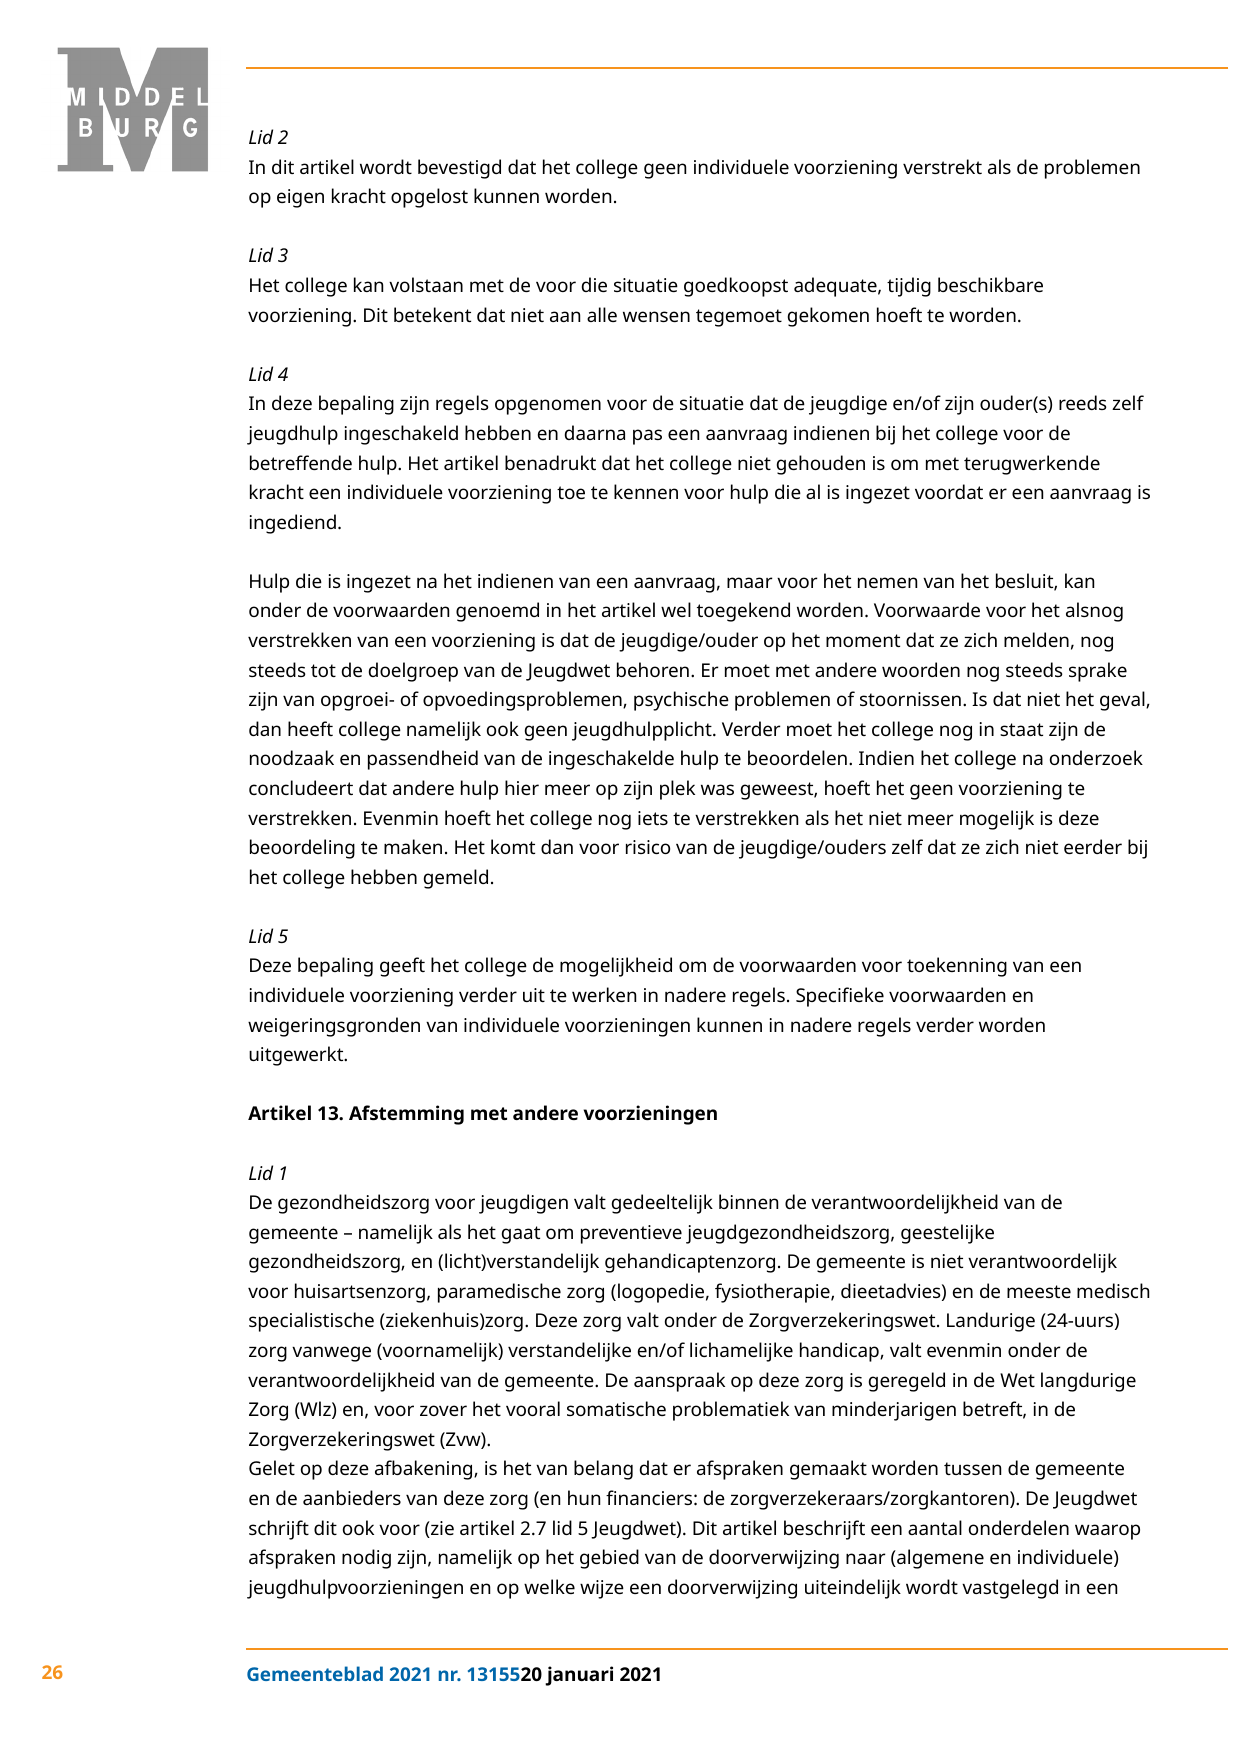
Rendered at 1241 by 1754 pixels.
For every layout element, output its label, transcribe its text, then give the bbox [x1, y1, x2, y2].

text Deze bepaling geeft het college de mogelijkheid om de voorwaarden voor toekenning van een individuele voorziening verder uit te werken in nadere regels. Specifieke voorwaarden en weigeringsgronden van individuele voorzieningen kunnen in nadere regels verder worden uitgewerkt. [248, 953, 1152, 1067]
text Lid 1 [248, 1160, 1152, 1186]
text De gezondheidszorg voor jeugdigen valt gedeeltelijk binnen de verantwoordelijkheid van de gemeente – namelijk als het gaat om preventieve jeugdgezondheidszorg, geestelijke gezondheidszorg, en (licht)verstandelijk gehandicaptenzorg. De gemeente is niet verantwoordelijk voor huisartsenzorg, paramedische zorg (logopedie, fysiotherapie, dieetadvies) en de meeste medisch specialistische (ziekenhuis)zorg. Deze zorg valt onder de Zorgverzekeringswet. Landurige (24-uurs) zorg vanwege (voornamelijk) verstandelijke en/of lichamelijke handicap, valt evenmin onder de verantwoordelijkheid van de gemeente. De aanspraak op deze zorg is geregeld in de Wet langdurige Zorg (Wlz) en, voor zover het vooral somatische problematiek van minderjarigen betreft, in de Zorgverzekeringswet (Zvw). [248, 1189, 1152, 1452]
text Lid 4 [248, 361, 1152, 387]
picture [41, 47, 231, 172]
text Artikel 13. Afstemming met andere voorzieningen [248, 1101, 1152, 1126]
text Het college kan volstaan met de voor die situatie goedkoopst adequate, tijdig beschikbare voorziening. Dit betekent dat niet aan alle wensen tegemoet gekomen hoeft te worden. [248, 272, 1152, 328]
text Gelet op deze afbakening, is het van belang dat er afspraken gemaakt worden tussen de gemeente en de aanbieders van deze zorg (en hun financiers: de zorgverzekeraars/zorgkantoren). De Jeugdwet schrijft dit ook voor (zie artikel 2.7 lid 5 Jeugdwet). Dit artikel beschrijft een aantal onderdelen waarop afspraken nodig zijn, namelijk op het gebied van de doorverwijzing naar (algemene en individuele) jeugdhulpvoorzieningen en op welke wijze een doorverwijzing uiteindelijk wordt vastgelegd in een [248, 1456, 1152, 1600]
text Hulp die is ingezet na het indienen van een aanvraag, maar voor het nemen van het besluit, kan onder de voorwaarden genoemd in het artikel wel toegekend worden. Voorwaarde voor het alsnog verstrekken van een voorziening is dat de jeugdige/ouder op het moment dat ze zich melden, nog steeds tot de doelgroep van de Jeugdwet behoren. Er moet met andere woorden nog steeds sprake zijn van opgroei- of opvoedingsproblemen, psychische problemen of stoornissen. Is dat niet het geval, dan heeft college namelijk ook geen jeugdhulpplicht. Verder moet het college nog in staat zijn de noodzaak en passendheid van de ingeschakelde hulp te beoordelen. Indien het college na onderzoek concludeert dat andere hulp hier meer op zijn plek was geweest, hoeft het geen voorziening te verstrekken. Evenmin hoeft het college nog iets te verstrekken als het niet meer mogelijk is deze beoordeling te maken. Het komt dan voor risico van de jeugdige/ouders zelf dat ze zich niet eerder bij het college hebben gemeld. [248, 568, 1152, 890]
text Lid 2 [248, 124, 1152, 150]
text In deze bepaling zijn regels opgenomen voor de situatie dat de jeugdige en/of zijn ouder(s) reeds zelf jeugdhulp ingeschakeld hebben en daarna pas een aanvraag indienen bij het college voor de betreffende hulp. Het artikel benadrukt dat het college niet gehouden is om met terugwerkende kracht een individuele voorziening toe te kennen voor hulp die al is ingezet voordat er een aanvraag is ingediend. [248, 391, 1152, 535]
text Lid 3 [248, 243, 1152, 268]
text In dit artikel wordt bevestigd dat het college geen individuele voorziening verstrekt als de problemen op eigen kracht opgelost kunnen worden. [248, 154, 1152, 209]
text Lid 5 [248, 923, 1152, 949]
